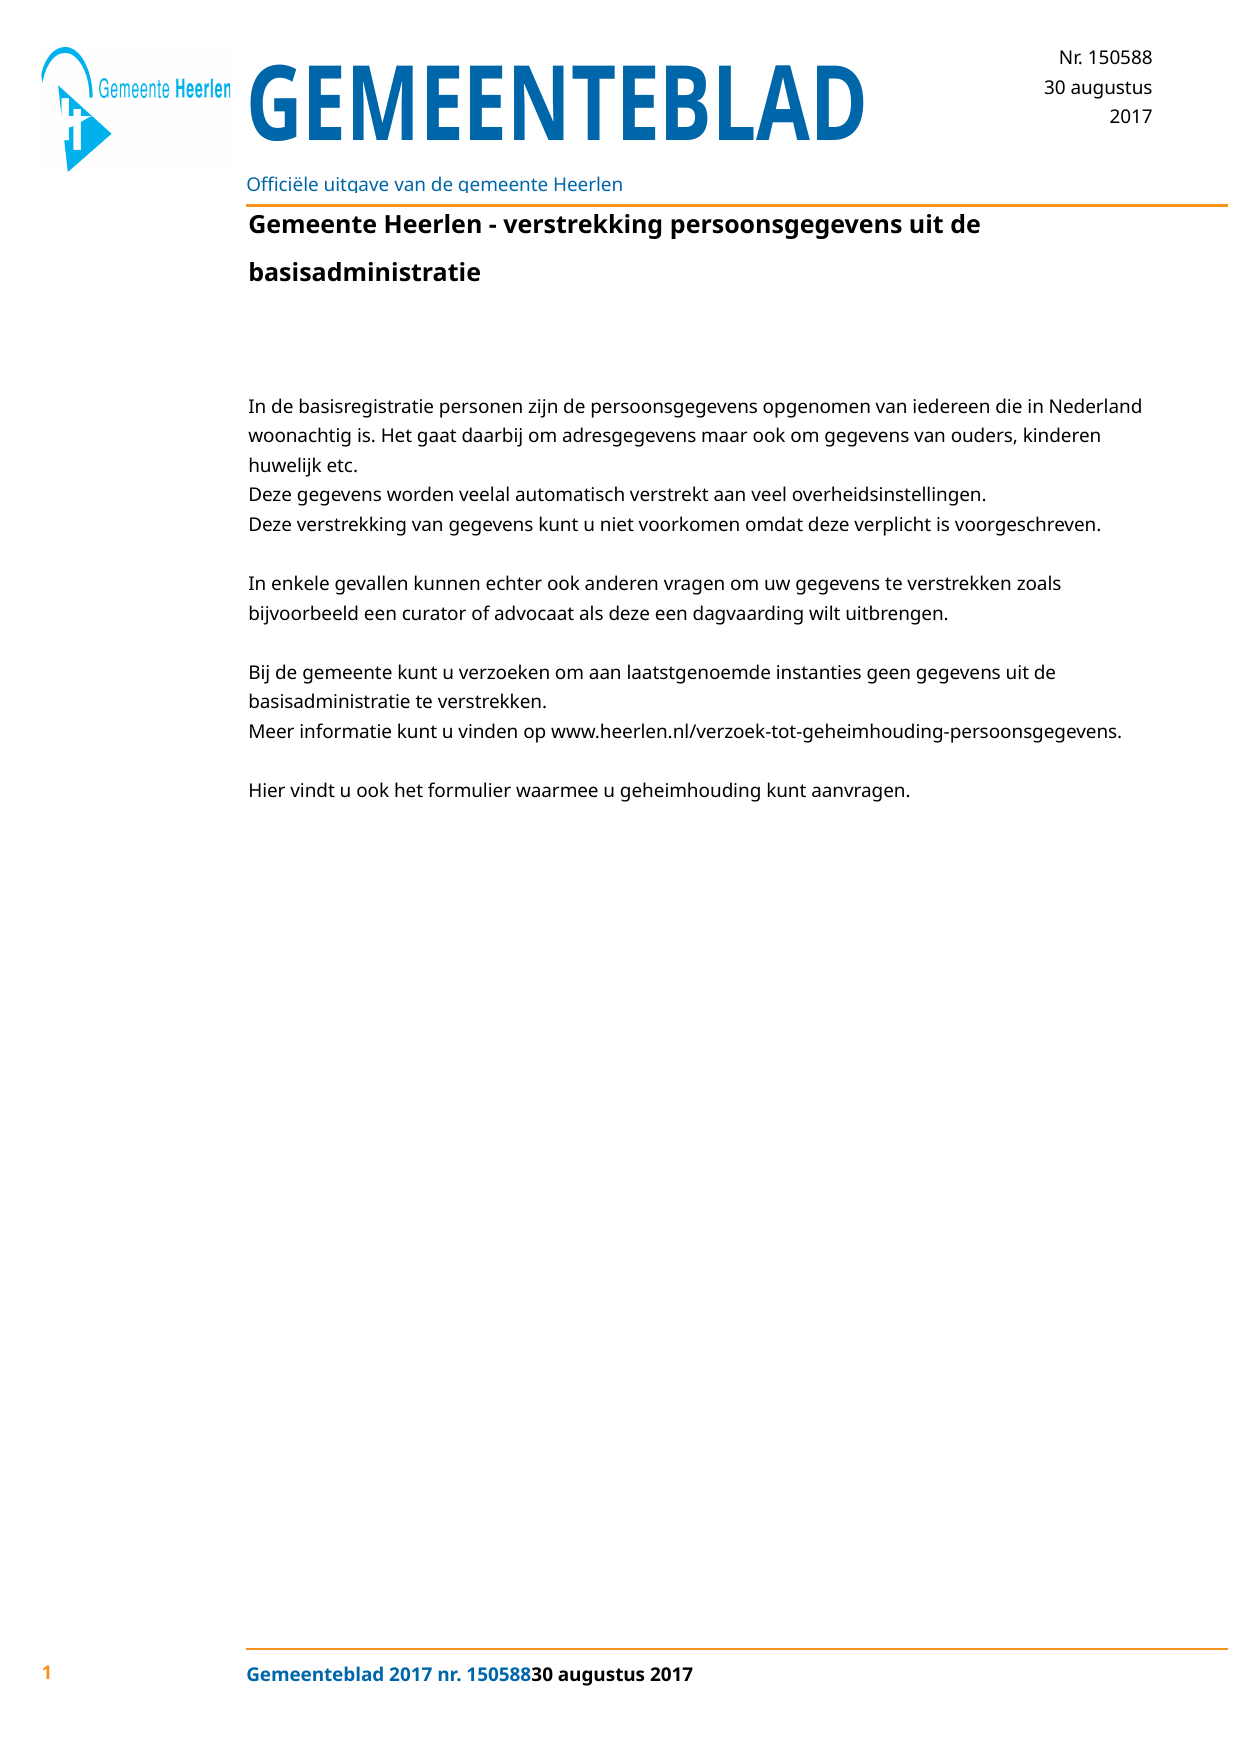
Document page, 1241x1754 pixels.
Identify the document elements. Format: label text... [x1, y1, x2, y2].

text In enkele gevallen kunnen echter ook anderen vragen om uw gegevens te verstrekken zoals bijvoorbeeld een curator of advocaat als deze een dagvaarding wilt uitbrengen. [248, 570, 1152, 626]
text Deze gegevens worden veelal automatisch verstrekt aan veel overheidsinstellingen. [248, 482, 1152, 507]
picture [41, 47, 231, 172]
text In de basisregistratie personen zijn de persoonsgegevens opgenomen van iedereen die in Nederland woonachtig is. Het gaat daarbij om adresgegevens maar ook om gegevens van ouders, kinderen huwelijk etc. [248, 393, 1152, 478]
text Gemeente Heerlen - verstrekking persoonsgegevens uit de basisadministratie [248, 207, 1152, 288]
text Meer informatie kunt u vinden op www.heerlen.nl/verzoek-tot-geheimhouding-persoonsgegevens. [248, 718, 1152, 744]
text Deze verstrekking van gegevens kunt u niet voorkomen omdat deze verplicht is voorgeschreven. [248, 511, 1152, 537]
text Bij de gemeente kunt u verzoeken om aan laatstgenoemde instanties geen gegevens uit de basisadministratie te verstrekken. [248, 659, 1152, 714]
text Hier vindt u ook het formulier waarmee u geheimhouding kunt aanvragen. [248, 777, 1152, 803]
picture [41, 47, 58, 70]
